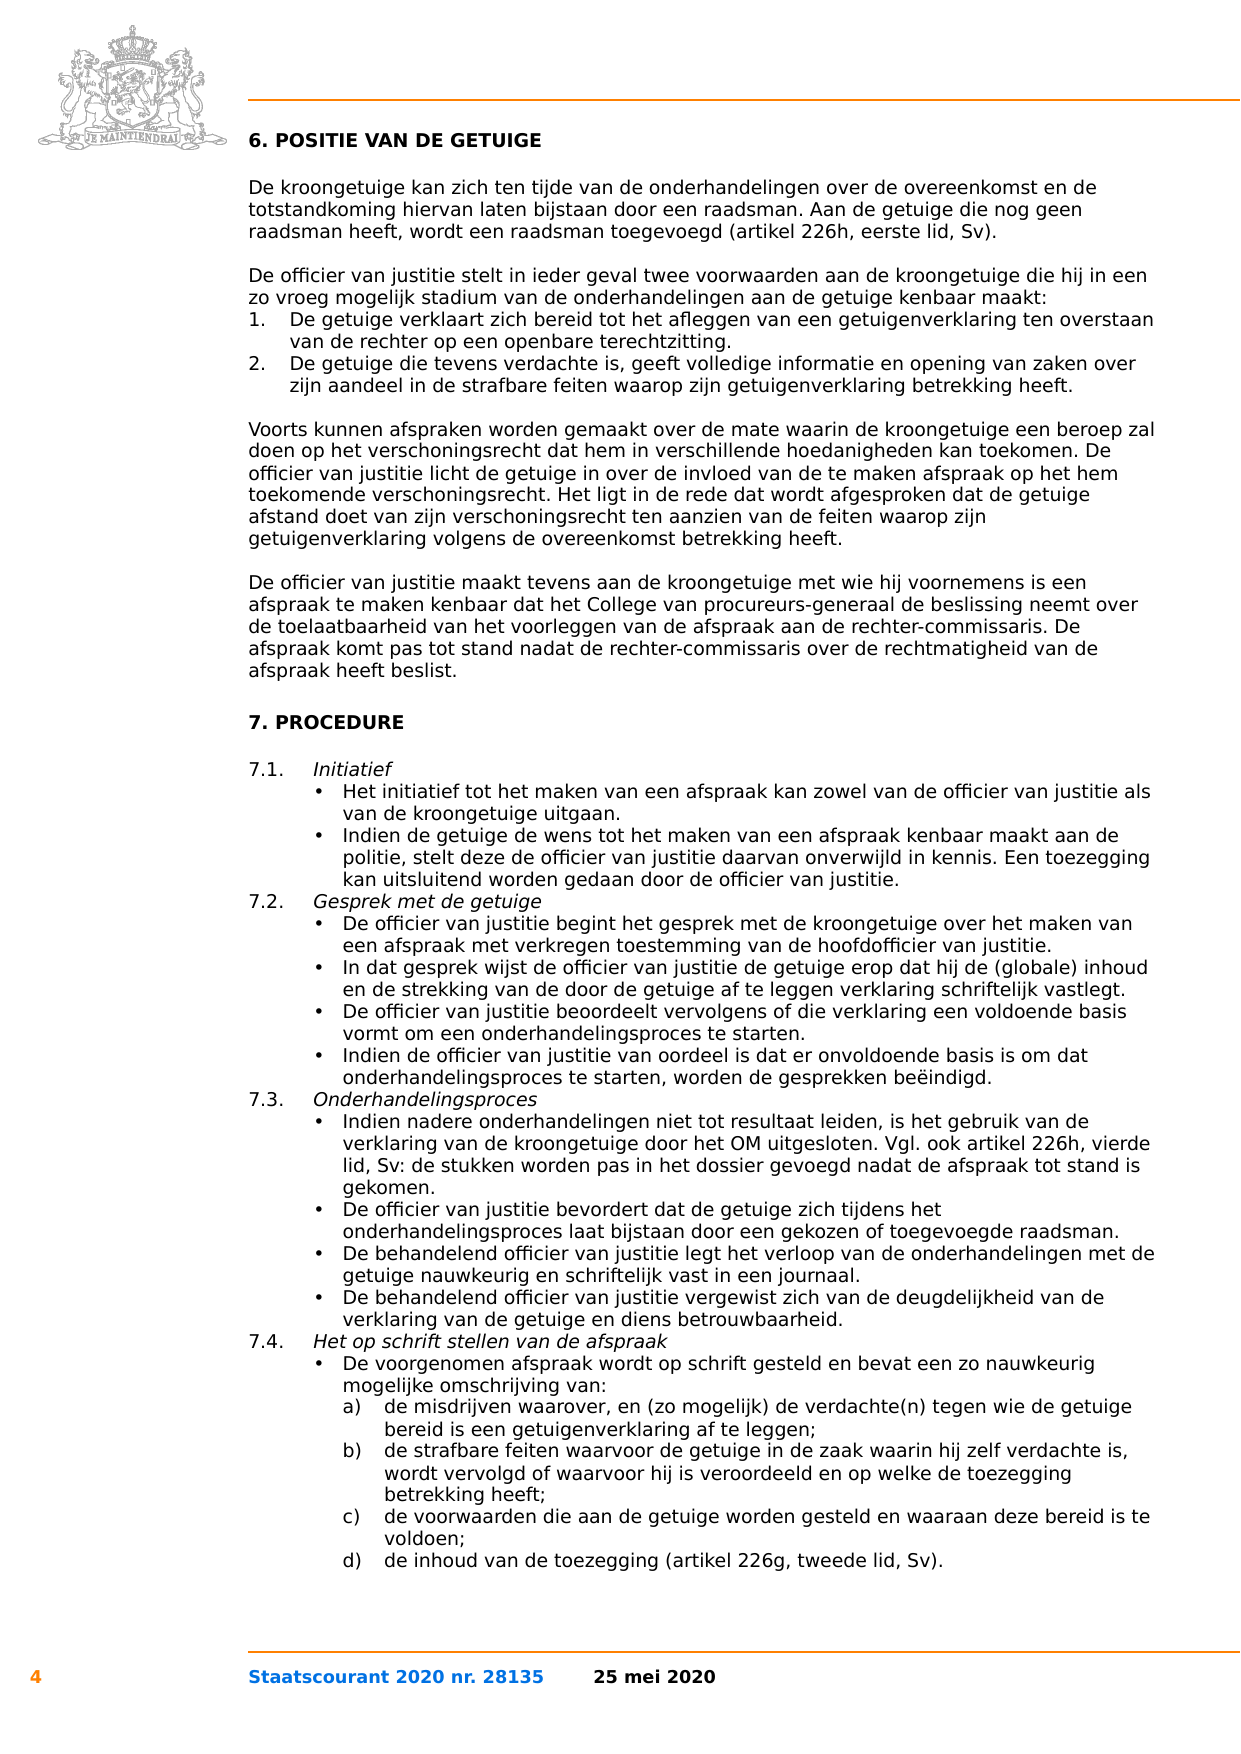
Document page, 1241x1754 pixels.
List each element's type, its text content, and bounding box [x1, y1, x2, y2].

text • De behandelend officier van justitie legt het verloop van de onderhandelingen met de getuige nauwkeurig en schriftelijk vast in een journaal. [313, 1243, 1163, 1287]
text a) de misdrijven waarover, en (zo mogelijk) de verdachte(n) tegen wie de getuige bereid is een getuigenverklaring af te leggen; [342, 1396, 1163, 1440]
text • De voorgenomen afspraak wordt op schrift gesteld en bevat een zo nauwkeurig mogelijke omschrijving van: [313, 1352, 1163, 1396]
text • De behandelend officier van justitie vergewist zich van de deugdelijkheid van de verklaring van de getuige en diens betrouwbaarheid. [313, 1287, 1163, 1331]
text De officier van justitie stelt in ieder geval twee voorwaarden aan de kroongetuige die hij in een zo vroeg mogelijk stadium van de onderhandelingen aan de getuige kenbaar maakt: [248, 265, 1163, 309]
text • Het initiatief tot het maken van een afspraak kan zowel van de officier van justitie als van de kroongetuige uitgaan. [313, 781, 1163, 825]
text Voorts kunnen afspraken worden gemaakt over de mate waarin de kroongetuige een beroep zal doen op het verschoningsrecht dat hem in verschillende hoedanigheden kan toekomen. De officier van justitie licht de getuige in over de invloed van de te maken afspraak op het hem toekomende verschoningsrecht. Het ligt in de rede dat wordt afgesproken dat de getuige afstand doet van zijn verschoningsrecht ten aanzien van de feiten waarop zijn getuigenverklaring volgens de overeenkomst betrekking heeft. [248, 418, 1163, 550]
text • Indien de officier van justitie van oordeel is dat er onvoldoende basis is om dat onderhandelingsproces te starten, worden de gesprekken beëindigd. [313, 1045, 1163, 1089]
subtitle 6. POSITIE VAN DE GETUIGE [248, 130, 1163, 152]
picture [38, 25, 227, 150]
text d) de inhoud van de toezegging (artikel 226g, tweede lid, Sv). [342, 1550, 1163, 1572]
text 7.4. Het op schrift stellen van de afspraak [248, 1331, 1163, 1352]
text • In dat gesprek wijst de officier van justitie de getuige erop dat hij de (globale) inhoud en de strekking van de door de getuige af te leggen verklaring schriftelijk vastlegt. [313, 957, 1163, 1001]
text b) de strafbare feiten waarvoor de getuige in de zaak waarin hij zelf verdachte is, wordt vervolgd of waarvoor hij is veroordeeld en op welke de toezegging betrekking heeft; [342, 1440, 1163, 1506]
text De officier van justitie maakt tevens aan de kroongetuige met wie hij voornemens is een afspraak te maken kenbaar dat het College van procureurs-generaal de beslissing neemt over de toelaatbaarheid van het voorleggen van de afspraak aan de rechter-commissaris. De afspraak komt pas tot stand nadat de rechter-commissaris over de rechtmatigheid van de afspraak heeft beslist. [248, 572, 1163, 682]
text 1. De getuige verklaart zich bereid tot het afleggen van een getuigenverklaring ten overstaan van de rechter op een openbare terechtzitting. [248, 309, 1163, 353]
text 7.1. Initiatief [248, 759, 1163, 781]
text 7.3. Onderhandelingsproces [248, 1089, 1163, 1111]
text 7.2. Gesprek met de getuige [248, 891, 1163, 913]
text 2. De getuige die tevens verdachte is, geeft volledige informatie en opening van zaken over zijn aandeel in de strafbare feiten waarop zijn getuigenverklaring betrekking heeft. [248, 353, 1163, 397]
text • Indien de getuige de wens tot het maken van een afspraak kenbaar maakt aan de politie, stelt deze de officier van justitie daarvan onverwijld in kennis. Een toezegging kan uitsluitend worden gedaan door de officier van justitie. [313, 825, 1163, 891]
text • De officier van justitie begint het gesprek met de kroongetuige over het maken van een afspraak met verkregen toestemming van de hoofdofficier van justitie. [313, 913, 1163, 957]
text • Indien nadere onderhandelingen niet tot resultaat leiden, is het gebruik van de verklaring van de kroongetuige door het OM uitgesloten. Vgl. ook artikel 226h, vierde lid, Sv: de stukken worden pas in het dossier gevoegd nadat de afspraak tot stand is gekomen. [313, 1111, 1163, 1199]
text c) de voorwaarden die aan de getuige worden gesteld en waaraan deze bereid is te voldoen; [342, 1506, 1163, 1550]
text De kroongetuige kan zich ten tijde van de onderhandelingen over de overeenkomst en de totstandkoming hiervan laten bijstaan door een raadsman. Aan de getuige die nog geen raadsman heeft, wordt een raadsman toegevoegd (artikel 226h, eerste lid, Sv). [248, 177, 1163, 243]
subtitle 7. PROCEDURE [248, 712, 1163, 734]
text • De officier van justitie beoordeelt vervolgens of die verklaring een voldoende basis vormt om een onderhandelingsproces te starten. [313, 1001, 1163, 1045]
text • De officier van justitie bevordert dat de getuige zich tijdens het onderhandelingsproces laat bijstaan door een gekozen of toegevoegde raadsman. [313, 1199, 1163, 1243]
